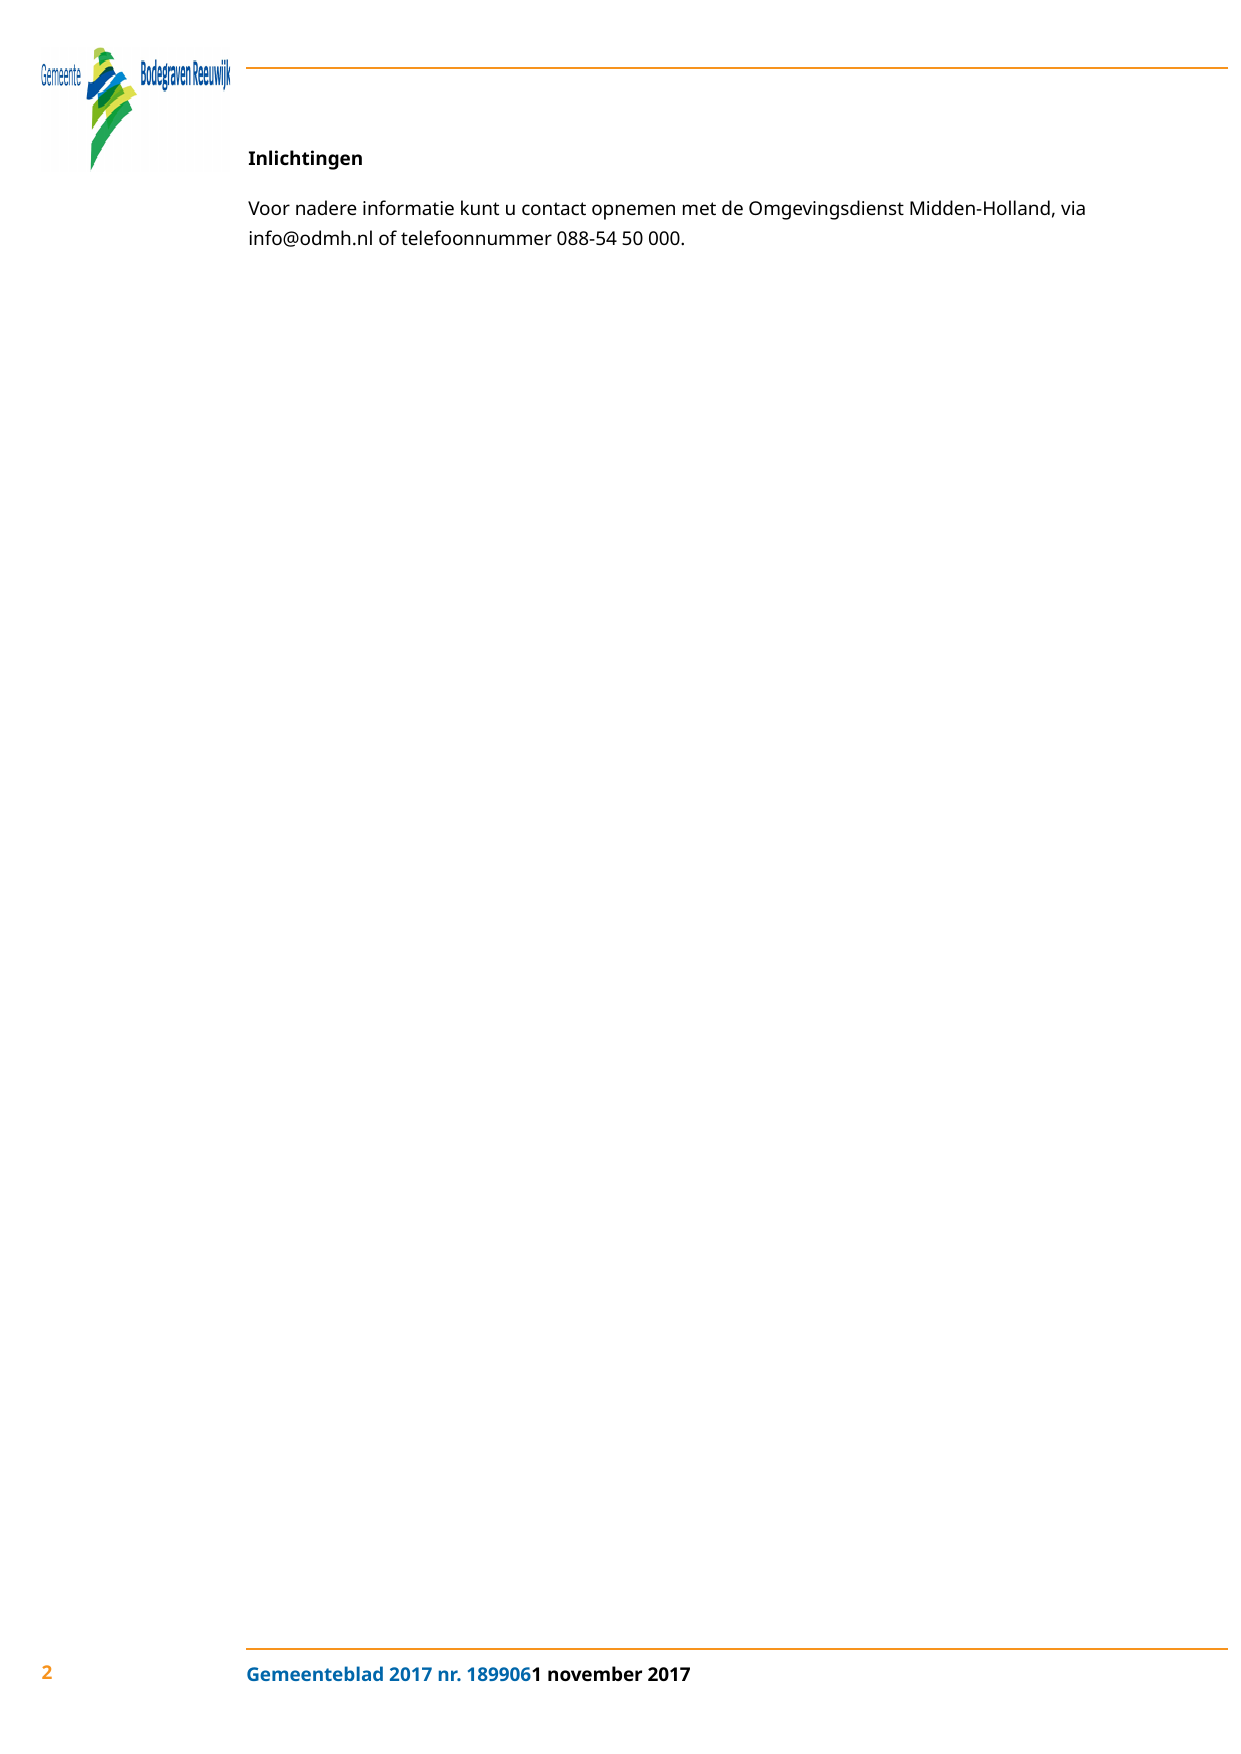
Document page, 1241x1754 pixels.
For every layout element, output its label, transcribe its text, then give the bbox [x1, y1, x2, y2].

text Inlichtingen [248, 145, 1152, 171]
text Voor nadere informatie kunt u contact opnemen met de Omgevingsdienst Midden-Holland, via info@odmh.nl of telefoonnummer 088-54 50 000. [248, 196, 1152, 251]
picture [41, 47, 231, 172]
